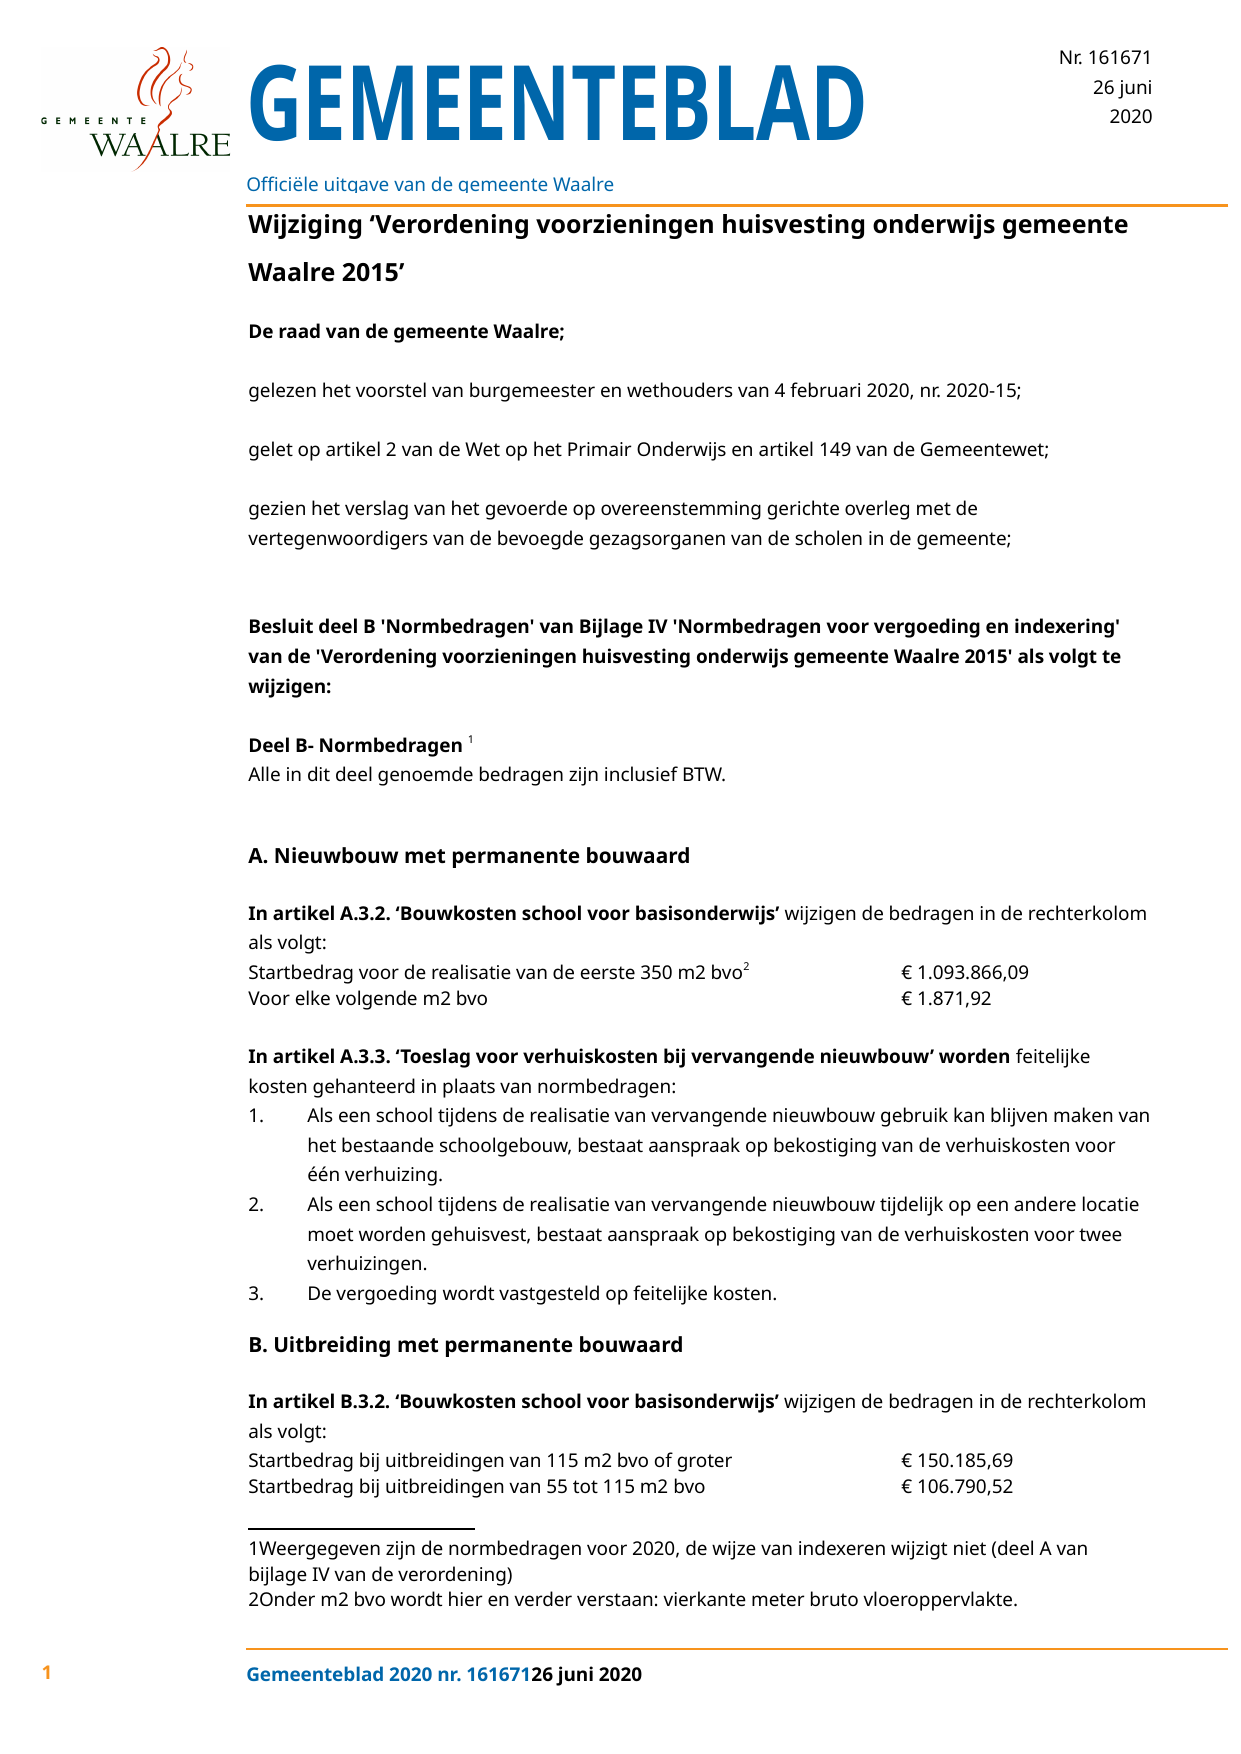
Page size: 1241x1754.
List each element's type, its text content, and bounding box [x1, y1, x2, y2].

list De vergoeding wordt vastgesteld op feitelijke kosten. [248, 1280, 1152, 1306]
table_header € 1.093.866,09 [901, 959, 1152, 985]
text Weergegeven zijn de normbedragen voor 2020, de wijze van indexeren wijzigt niet (deel A van bijlage IV van de verordening) [248, 1535, 1152, 1586]
table_header € 150.185,69 [901, 1448, 1152, 1473]
text B. Uitbreiding met permanente bouwaard [248, 1330, 1152, 1359]
table_cell Startbedrag bij uitbreidingen van 55 tot 115 m2 bvo [248, 1473, 901, 1499]
text A. Nieuwbouw met permanente bouwaard [248, 842, 1152, 870]
text Wijziging ‘Verordening voorzieningen huisvesting onderwijs gemeente Waalre 2015’ [248, 207, 1152, 288]
table_cell € 1.871,92 [901, 985, 1152, 1010]
text Besluit deel B 'Normbedragen' van Bijlage IV 'Normbedragen voor vergoeding en indexering' van de 'Verordening voorzieningen huisvesting onderwijs gemeente Waalre 2015' als volgt te wijzigen: [248, 614, 1152, 699]
text Alle in dit deel genoemde bedragen zijn inclusief BTW. [248, 762, 1152, 787]
text De raad van de gemeente Waalre; [248, 318, 1152, 344]
picture [41, 47, 231, 172]
text gelet op artikel 2 van de Wet op het Primair Onderwijs en artikel 149 van de Gemeentewet; [248, 436, 1152, 462]
text In artikel A.3.3. ‘Toeslag voor verhuiskosten bij vervangende nieuwbouw’ worden feitelijke kosten gehanteerd in plaats van normbedragen: [248, 1043, 1152, 1098]
text gezien het verslag van het gevoerde op overeenstemming gerichte overleg met de vertegenwoordigers van de bevoegde gezagsorganen van de scholen in de gemeente; [248, 495, 1152, 551]
list Als een school tijdens de realisatie van vervangende nieuwbouw tijdelijk op een andere locatie moet worden gehuisvest, bestaat aanspraak op bekostiging van de verhuiskosten voor twee verhuizingen. [248, 1191, 1152, 1276]
text gelezen het voorstel van burgemeester en wethouders van 4 februari 2020, nr. 2020-15; [248, 377, 1152, 403]
text In artikel A.3.2. ‘Bouwkosten school voor basisonderwijs’ wijzigen de bedragen in de rechterkolom als volgt: [248, 900, 1152, 955]
list Als een school tijdens de realisatie van vervangende nieuwbouw gebruik kan blijven maken van het bestaande schoolgebouw, bestaat aanspraak op bekostiging van de verhuiskosten voor één verhuizing. [248, 1102, 1152, 1187]
table_cell € 106.790,52 [901, 1473, 1152, 1499]
table_header Startbedrag voor de realisatie van de eerste 350 m2 bvo [248, 959, 901, 985]
text Deel B- Normbedragen [248, 732, 1152, 758]
table_cell Voor elke volgende m2 bvo [248, 985, 901, 1010]
table_header Startbedrag bij uitbreidingen van 115 m2 bvo of groter [248, 1448, 901, 1473]
text In artikel B.3.2. ‘Bouwkosten school voor basisonderwijs’ wijzigen de bedragen in de rechterkolom als volgt: [248, 1388, 1152, 1444]
